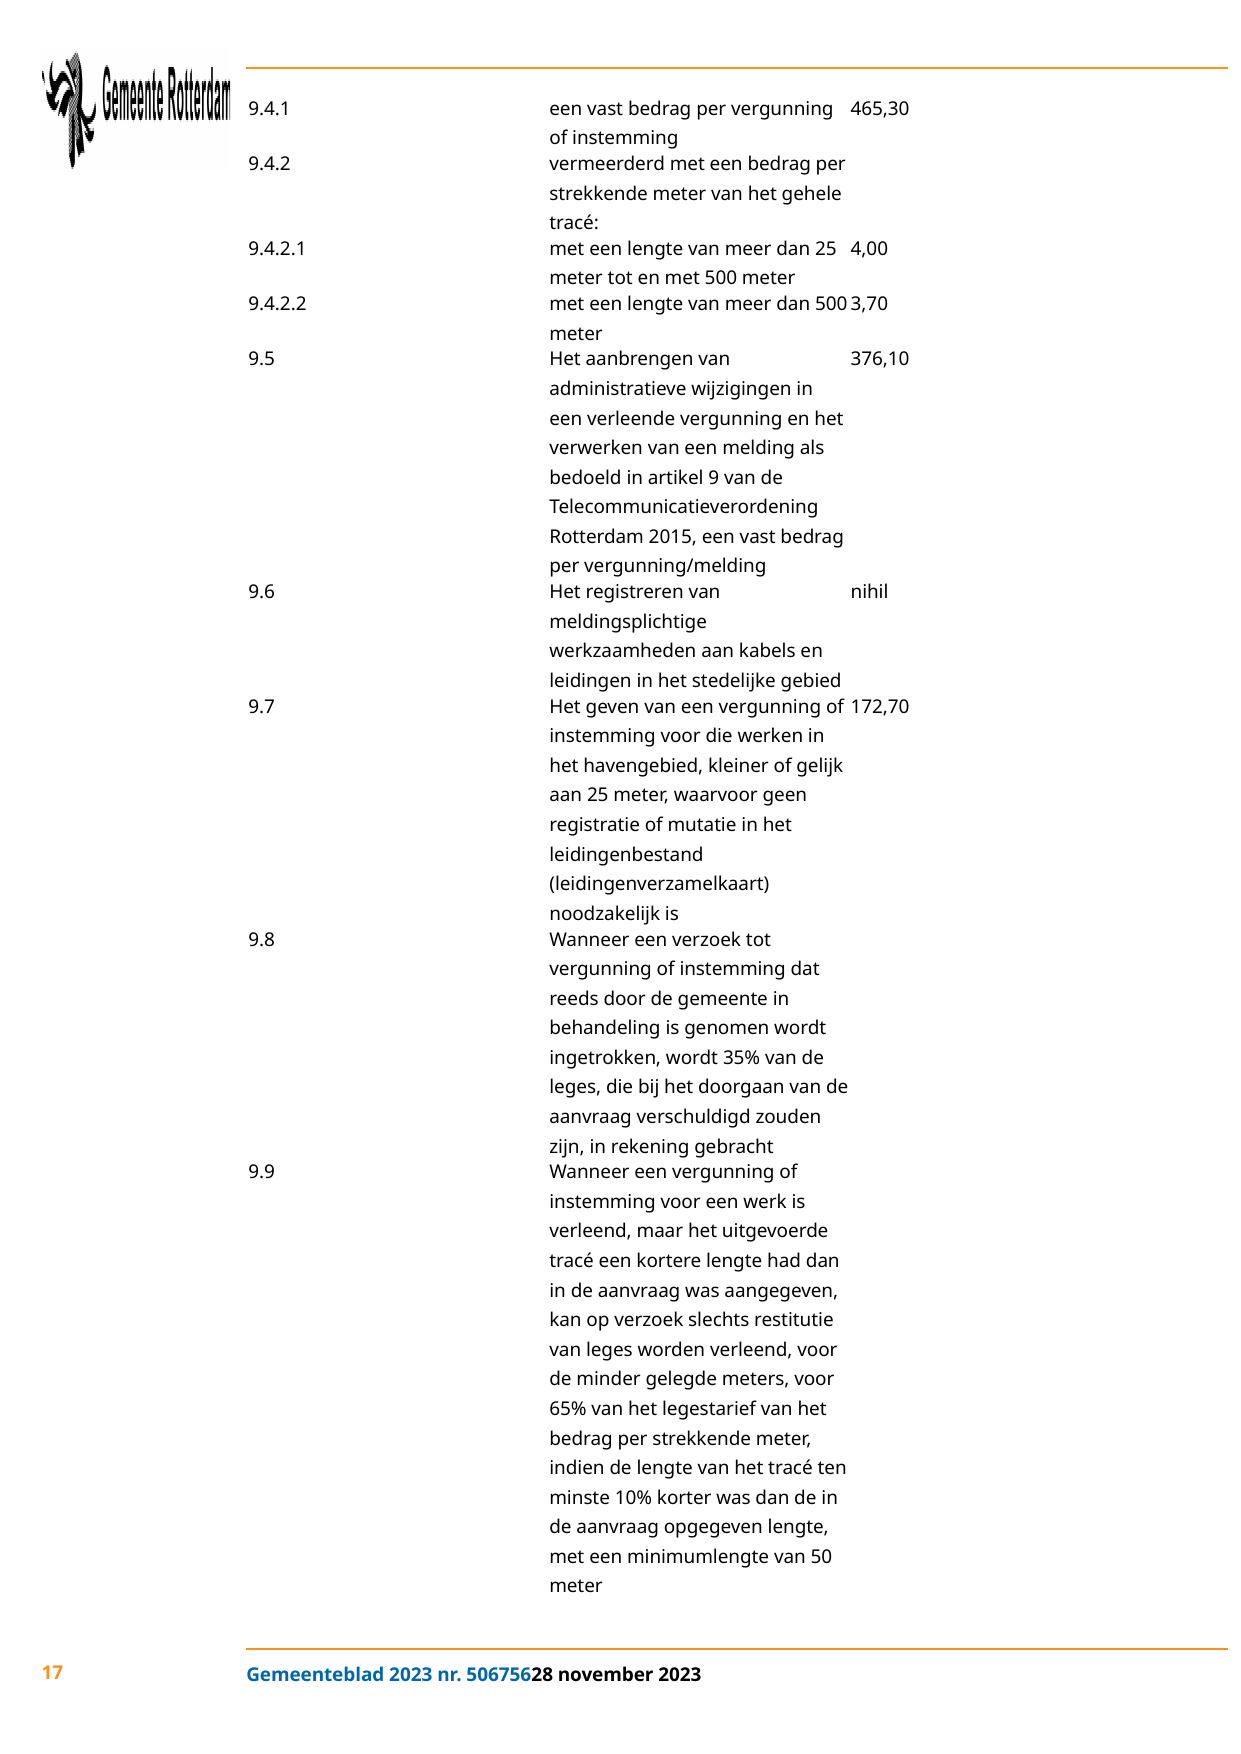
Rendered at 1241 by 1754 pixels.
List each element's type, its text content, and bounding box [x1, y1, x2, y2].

table_cell een vast bedrag per vergunning of instemming [549, 95, 850, 150]
table_cell Het registreren van meldingsplichtige werkzaamheden aan kabels en leidingen in het stedelijke gebied [549, 579, 850, 693]
table_cell [850, 1159, 1152, 1598]
table_cell vermeerderd met een bedrag per strekkende meter van het gehele tracé: [549, 150, 850, 235]
table_cell 376,10 [850, 346, 1152, 578]
table_cell met een lengte van meer dan 25 meter tot en met 500 meter [549, 235, 850, 290]
table_cell 9.4.2 [248, 150, 549, 235]
table_cell 3,70 [850, 290, 1152, 346]
table_cell 9.9 [248, 1159, 549, 1598]
table_cell 9.4.1 [248, 95, 549, 150]
table_cell [850, 926, 1152, 1158]
table_cell met een lengte van meer dan 500 meter [549, 290, 850, 346]
table_cell 9.4.2.1 [248, 235, 549, 290]
table_cell 4,00 [850, 235, 1152, 290]
table_cell 9.6 [248, 579, 549, 693]
table_cell Wanneer een vergunning of instemming voor een werk is verleend, maar het uitgevoerde tracé een kortere lengte had dan in de aanvraag was aangegeven, kan op verzoek slechts restitutie van leges worden verleend, voor de minder gelegde meters, voor 65% van het legestarief van het bedrag per strekkende meter, indien de lengte van het tracé ten minste 10% korter was dan de in de aanvraag opgegeven lengte, met een minimumlengte van 50 meter [549, 1159, 850, 1598]
table_cell 465,30 [850, 95, 1152, 150]
table_cell Het geven van een vergunning of instemming voor die werken in het havengebied, kleiner of gelijk aan 25 meter, waarvoor geen registratie of mutatie in het leidingenbestand (leidingenverzamelkaart) noodzakelijk is [549, 693, 850, 926]
table_cell 9.5 [248, 346, 549, 578]
table_cell 9.8 [248, 926, 549, 1158]
table_cell Het aanbrengen van administratieve wijzigingen in een verleende vergunning en het verwerken van een melding als bedoeld in artikel 9 van de Telecommunicatieverordening Rotterdam 2015, een vast bedrag per vergunning/melding [549, 346, 850, 578]
picture [41, 47, 231, 172]
table_cell 172,70 [850, 693, 1152, 926]
table_cell Wanneer een verzoek tot vergunning of instemming dat reeds door de gemeente in behandeling is genomen wordt ingetrokken, wordt 35% van de leges, die bij het doorgaan van de aanvraag verschuldigd zouden zijn, in rekening gebracht [549, 926, 850, 1158]
table_cell [850, 150, 1152, 235]
table_cell 9.4.2.2 [248, 290, 549, 346]
table_cell nihil [850, 579, 1152, 693]
table_cell 9.7 [248, 693, 549, 926]
